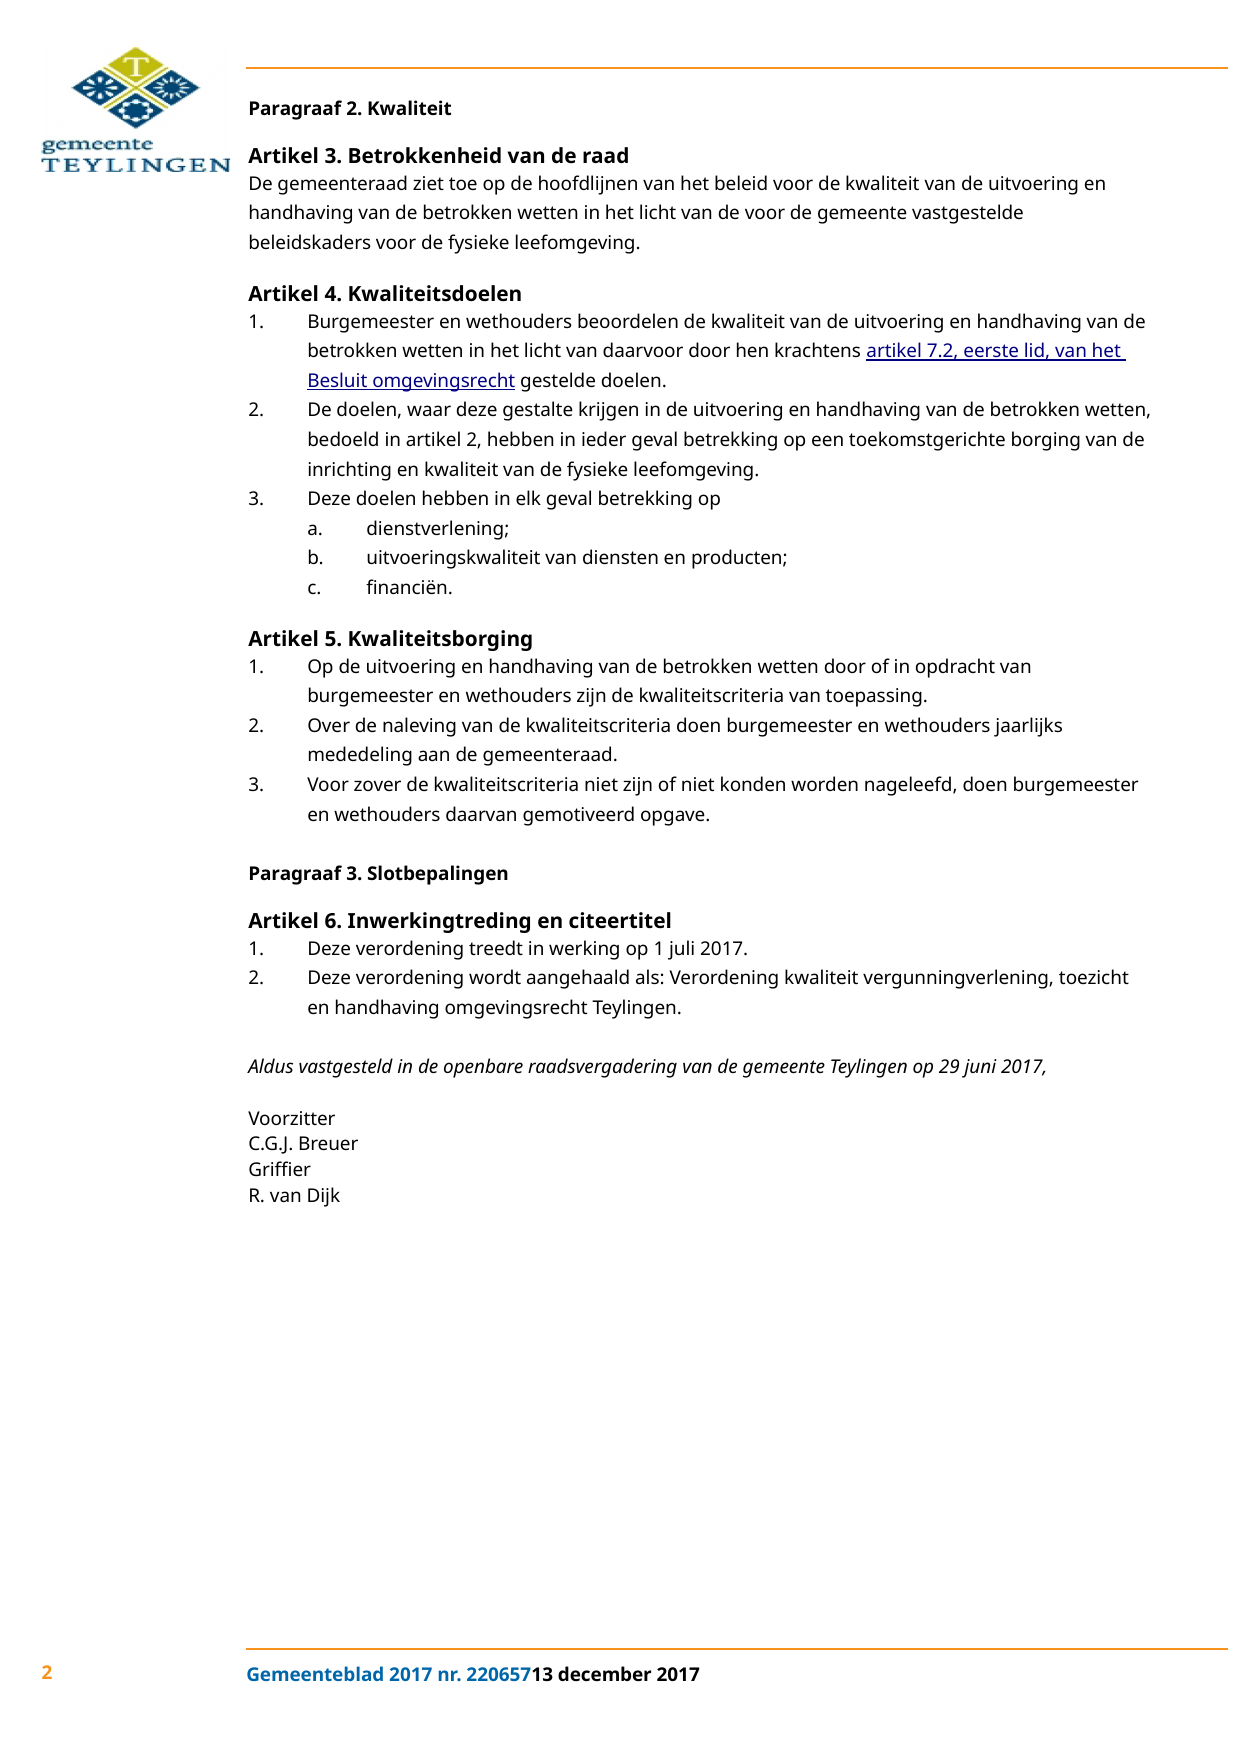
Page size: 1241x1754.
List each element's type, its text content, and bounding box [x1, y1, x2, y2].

text De gemeenteraad ziet toe op de hoofdlijnen van het beleid voor de kwaliteit van de uitvoering en handhaving van de betrokken wetten in het licht van de voor de gemeente vastgestelde beleidskaders voor de fysieke leefomgeving. [248, 170, 1152, 255]
text R. van Dijk [248, 1182, 1152, 1208]
text Artikel 3. Betrokkenheid van de raad [248, 141, 1152, 170]
text Artikel 5. Kwaliteitsborging [248, 624, 1152, 653]
text Griffier [248, 1156, 1152, 1182]
text Paragraaf 3. Slotbepalingen [248, 860, 1152, 886]
list Deze verordening wordt aangehaald als: Verordening kwaliteit vergunningverlening, toezicht en handhaving omgevingsrecht Teylingen. [248, 964, 1152, 1020]
list dienstverlening; [307, 515, 1152, 541]
text Paragraaf 2. Kwaliteit [248, 95, 1152, 121]
list uitvoeringskwaliteit van diensten en producten; [307, 544, 1152, 570]
list Deze doelen hebben in elk geval betrekking op [248, 485, 1152, 511]
list De doelen, waar deze gestalte krijgen in de uitvoering en handhaving van de betrokken wetten, bedoeld in artikel 2, hebben in ieder geval betrekking op een toekomstgerichte borging van de inrichting en kwaliteit van de fysieke leefomgeving. [248, 397, 1152, 481]
list Over de naleving van de kwaliteitscriteria doen burgemeester en wethouders jaarlijks mededeling aan de gemeenteraad. [248, 712, 1152, 767]
picture [41, 47, 231, 172]
list Deze verordening treedt in werking op 1 juli 2017. [248, 935, 1152, 961]
text Artikel 6. Inwerkingtreding en citeertitel [248, 907, 1152, 935]
text Artikel 4. Kwaliteitsdoelen [248, 279, 1152, 308]
list Op de uitvoering en handhaving van de betrokken wetten door of in opdracht van burgemeester en wethouders zijn de kwaliteitscriteria van toepassing. [248, 653, 1152, 708]
text Voorzitter [248, 1105, 1152, 1131]
text Aldus vastgesteld in de openbare raadsvergadering van de gemeente Teylingen op 29 juni 2017, [248, 1053, 1152, 1079]
list Burgemeester en wethouders beoordelen de kwaliteit van de uitvoering en handhaving van de betrokken wetten in het licht van daarvoor door hen krachtens artikel 7.2, eerste lid, van het Besluit omgevingsrecht gestelde doelen. [248, 308, 1152, 393]
list financiën. [307, 574, 1152, 600]
list Voor zover de kwaliteitscriteria niet zijn of niet konden worden nageleefd, doen burgemeester en wethouders daarvan gemotiveerd opgave. [248, 771, 1152, 827]
text C.G.J. Breuer [248, 1131, 1152, 1156]
